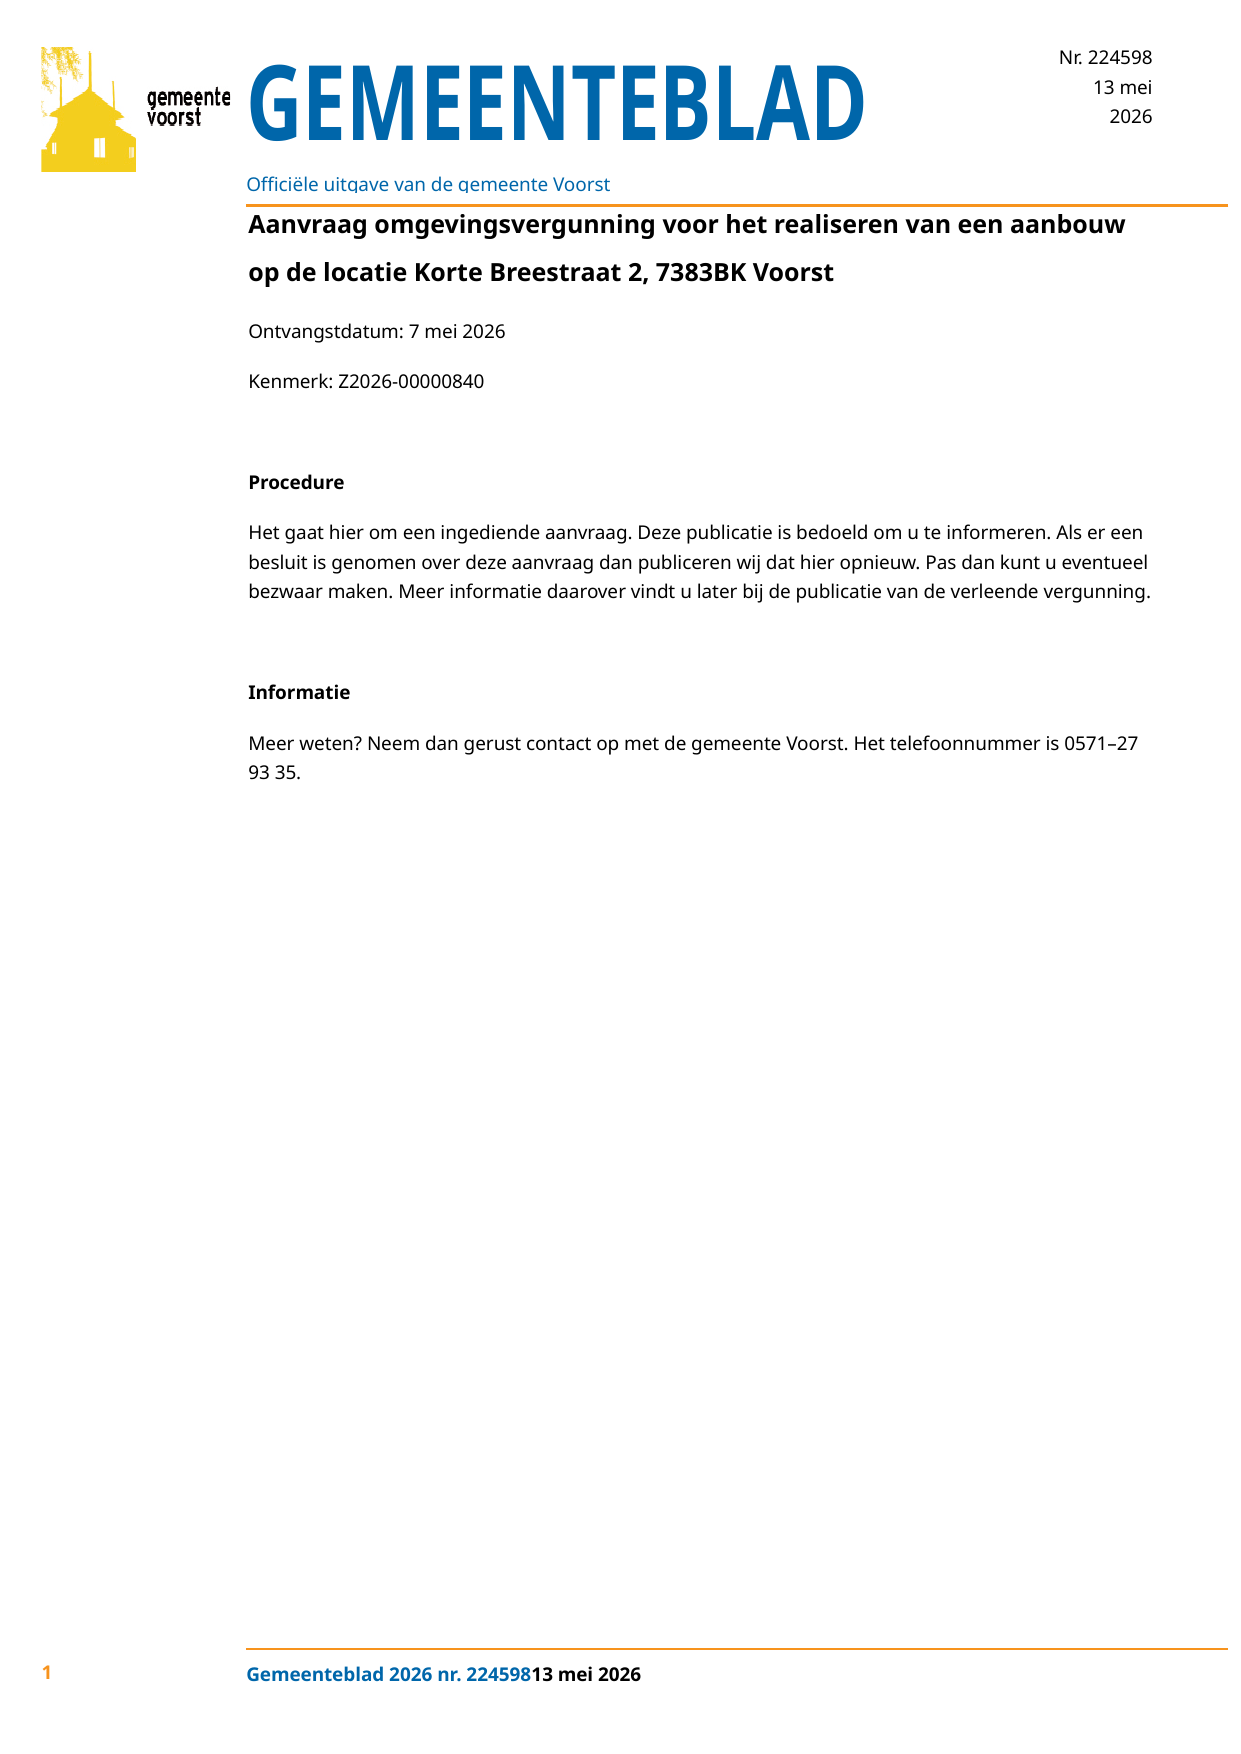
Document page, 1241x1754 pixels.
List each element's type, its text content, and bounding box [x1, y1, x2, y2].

text Meer weten? Neem dan gerust contact op met de gemeente Voorst. Het telefoonnummer is 0571–27 93 35. [248, 730, 1152, 785]
text Ontvangstdatum: 7 mei 2026 [248, 318, 1152, 344]
text Kenmerk: Z2026-00000840 [248, 368, 1152, 394]
text Het gaat hier om een ingediende aanvraag. Deze publicatie is bedoeld om u te informeren. Als er een besluit is genomen over deze aanvraag dan publiceren wij dat hier opnieuw. Pas dan kunt u eventueel bezwaar maken. Meer informatie daarover vindt u later bij de publicatie van de verleende vergunning. [248, 519, 1152, 604]
text Informatie [248, 679, 1152, 705]
text Aanvraag omgevingsvergunning voor het realiseren van een aanbouw op de locatie Korte Breestraat 2, 7383BK Voorst [248, 207, 1152, 288]
text Procedure [248, 469, 1152, 495]
picture [41, 47, 231, 172]
